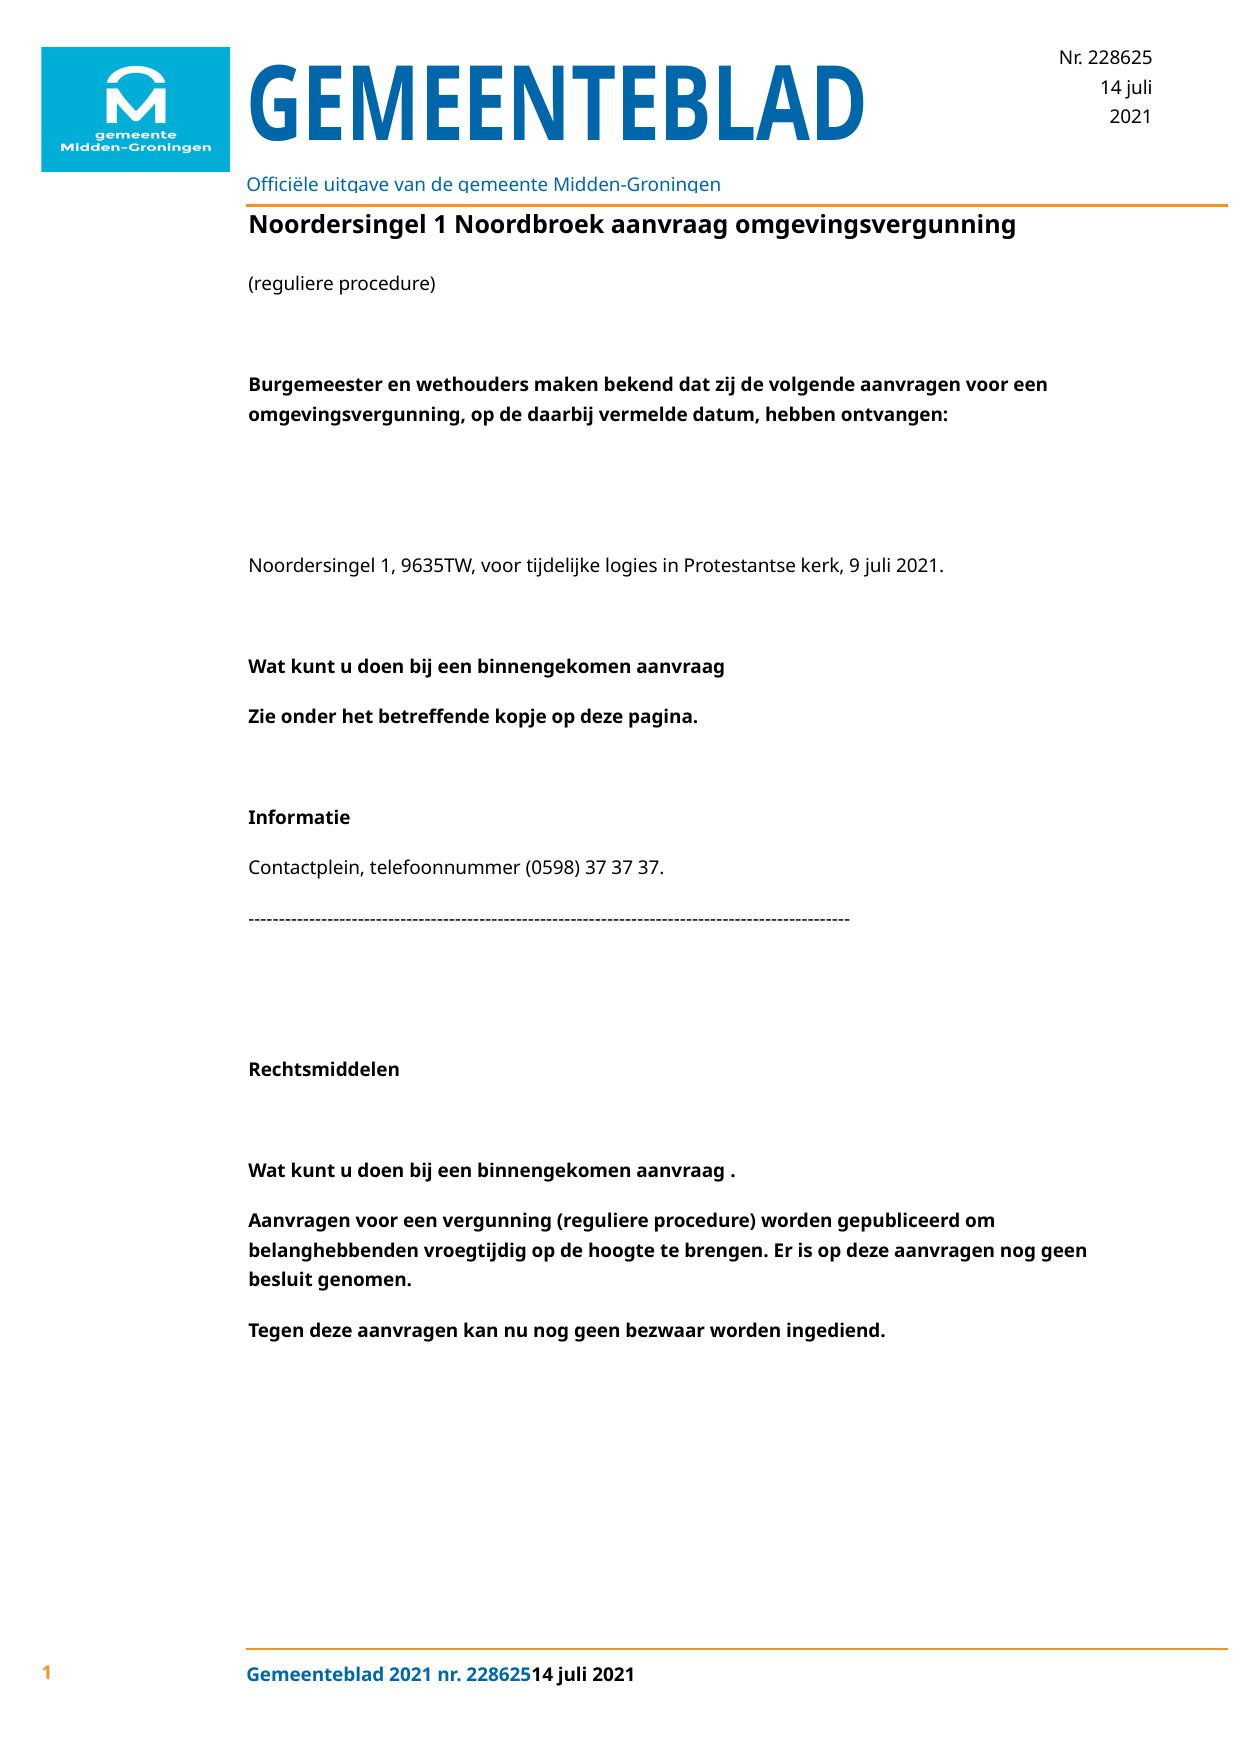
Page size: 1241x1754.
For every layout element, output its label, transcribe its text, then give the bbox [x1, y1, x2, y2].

text Tegen deze aanvragen kan nu nog geen bezwaar worden ingediend. [248, 1317, 1152, 1343]
text Noordersingel 1 Noordbroek aanvraag omgevingsvergunning [248, 207, 1152, 241]
text Burgemeester en wethouders maken bekend dat zij de volgende aanvragen voor een omgevingsvergunning, op de daarbij vermelde datum, hebben ontvangen: [248, 371, 1152, 426]
text Wat kunt u doen bij een binnengekomen aanvraag [248, 653, 1152, 678]
text Informatie [248, 804, 1152, 830]
text Noordersingel 1, 9635TW, voor tijdelijke logies in Protestantse kerk, 9 juli 2021. [248, 552, 1152, 578]
text --------------------------------------------------------------------------------------------------- [248, 905, 1152, 931]
picture [108, 66, 164, 82]
text Rechtsmiddelen [248, 1056, 1152, 1082]
picture [184, 146, 190, 153]
text Zie onder het betreffende kopje op deze pagina. [248, 703, 1152, 729]
text Contactplein, telefoonnummer (0598) 37 37 37. [248, 854, 1152, 880]
text Aanvragen voor een vergunning (reguliere procedure) worden gepubliceerd om belanghebbenden vroegtijdig op de hoogte te brengen. Er is op deze aanvragen nog geen besluit genomen. [248, 1207, 1152, 1292]
picture [107, 89, 165, 122]
text (reguliere procedure) [248, 270, 1152, 296]
text Wat kunt u doen bij een binnengekomen aanvraag . [248, 1157, 1152, 1183]
